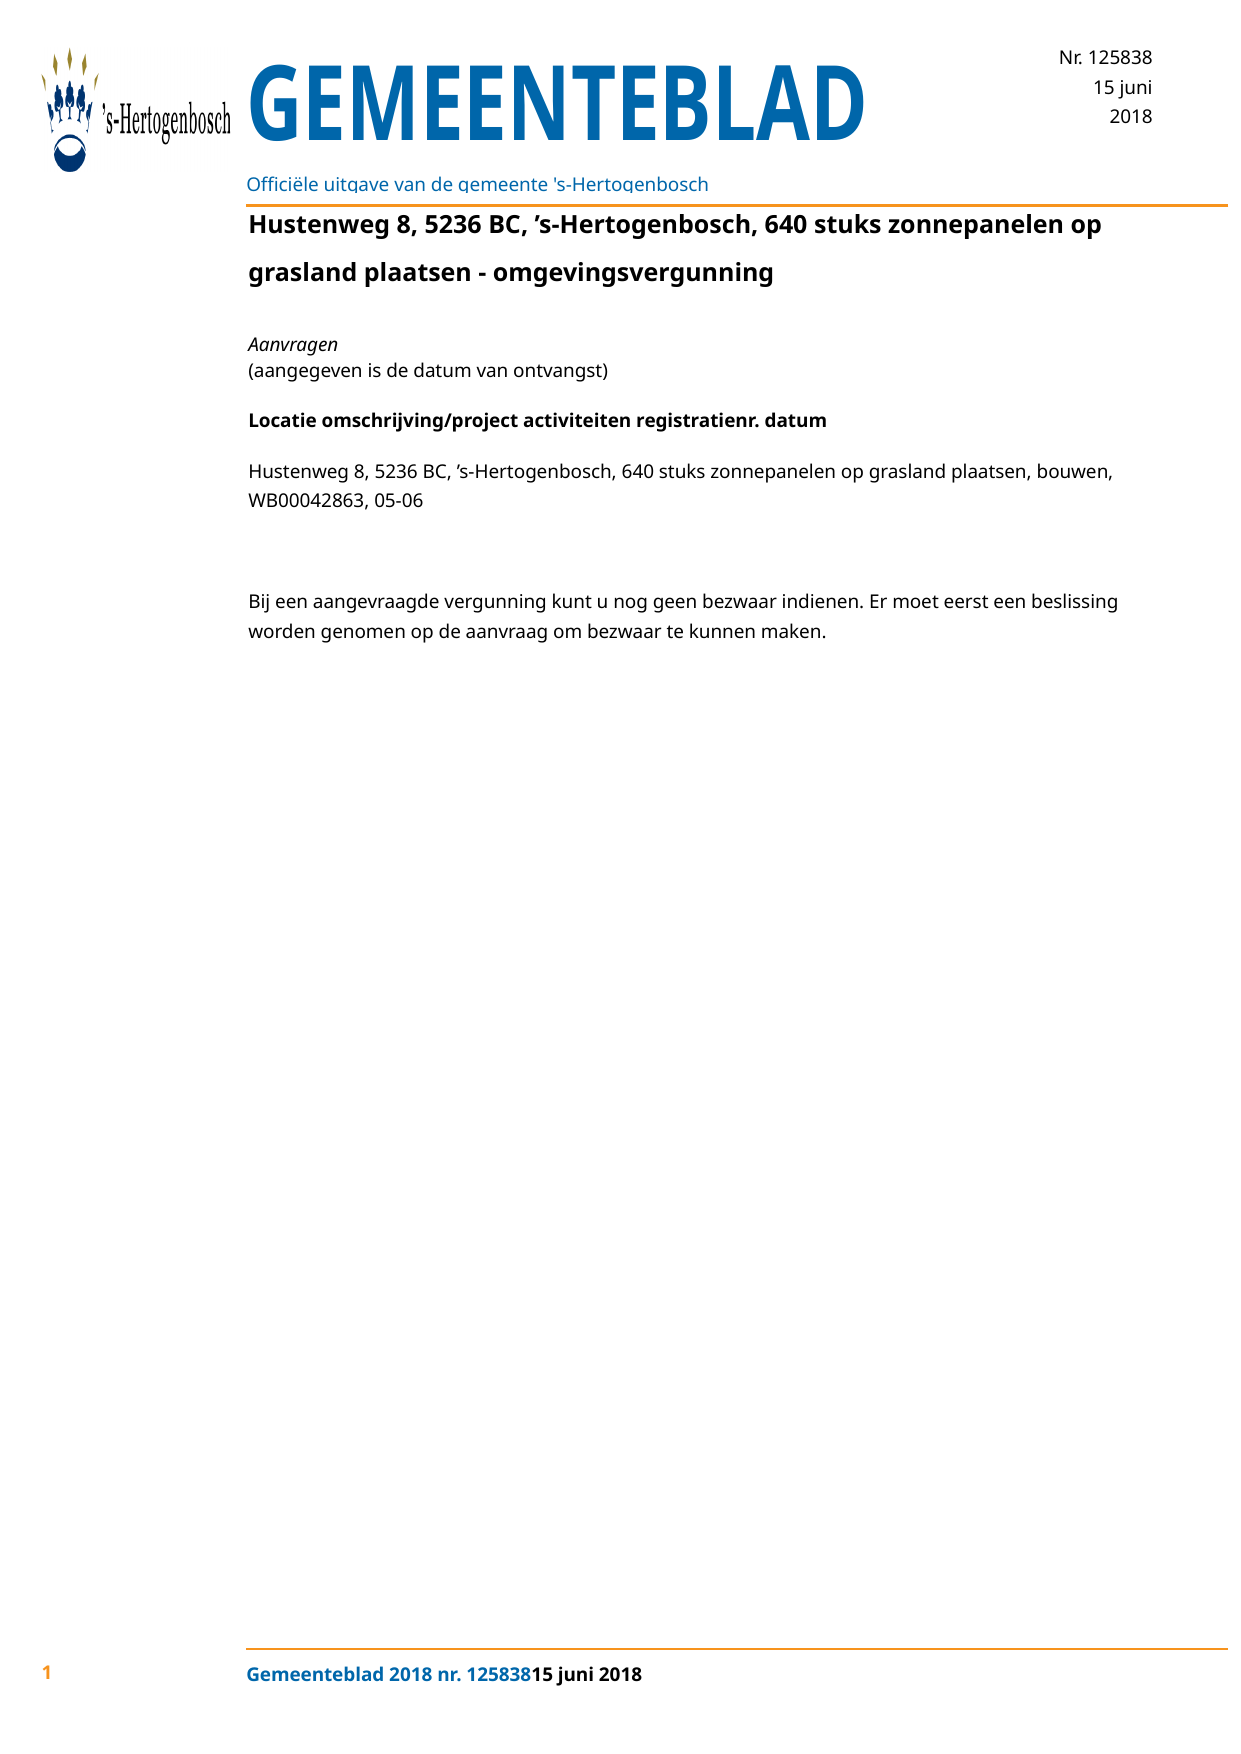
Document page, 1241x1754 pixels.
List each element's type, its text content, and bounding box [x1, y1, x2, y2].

text Hustenweg 8, 5236 BC, ’s-Hertogenbosch, 640 stuks zonnepanelen op grasland plaatsen, bouwen, WB00042863, 05-06 [248, 458, 1152, 513]
text Hustenweg 8, 5236 BC, ’s-Hertogenbosch, 640 stuks zonnepanelen op grasland plaatsen - omgevingsvergunning [248, 207, 1152, 288]
text Bij een aangevraagde vergunning kunt u nog geen bezwaar indienen. Er moet eerst een beslissing worden genomen op de aanvraag om bezwaar te kunnen maken. [248, 588, 1152, 644]
picture [41, 47, 231, 172]
text Aanvragen [248, 331, 1152, 357]
text Locatie omschrijving/project activiteiten registratienr. datum [248, 408, 1152, 433]
text (aangegeven is de datum van ontvangst) [248, 357, 1152, 383]
